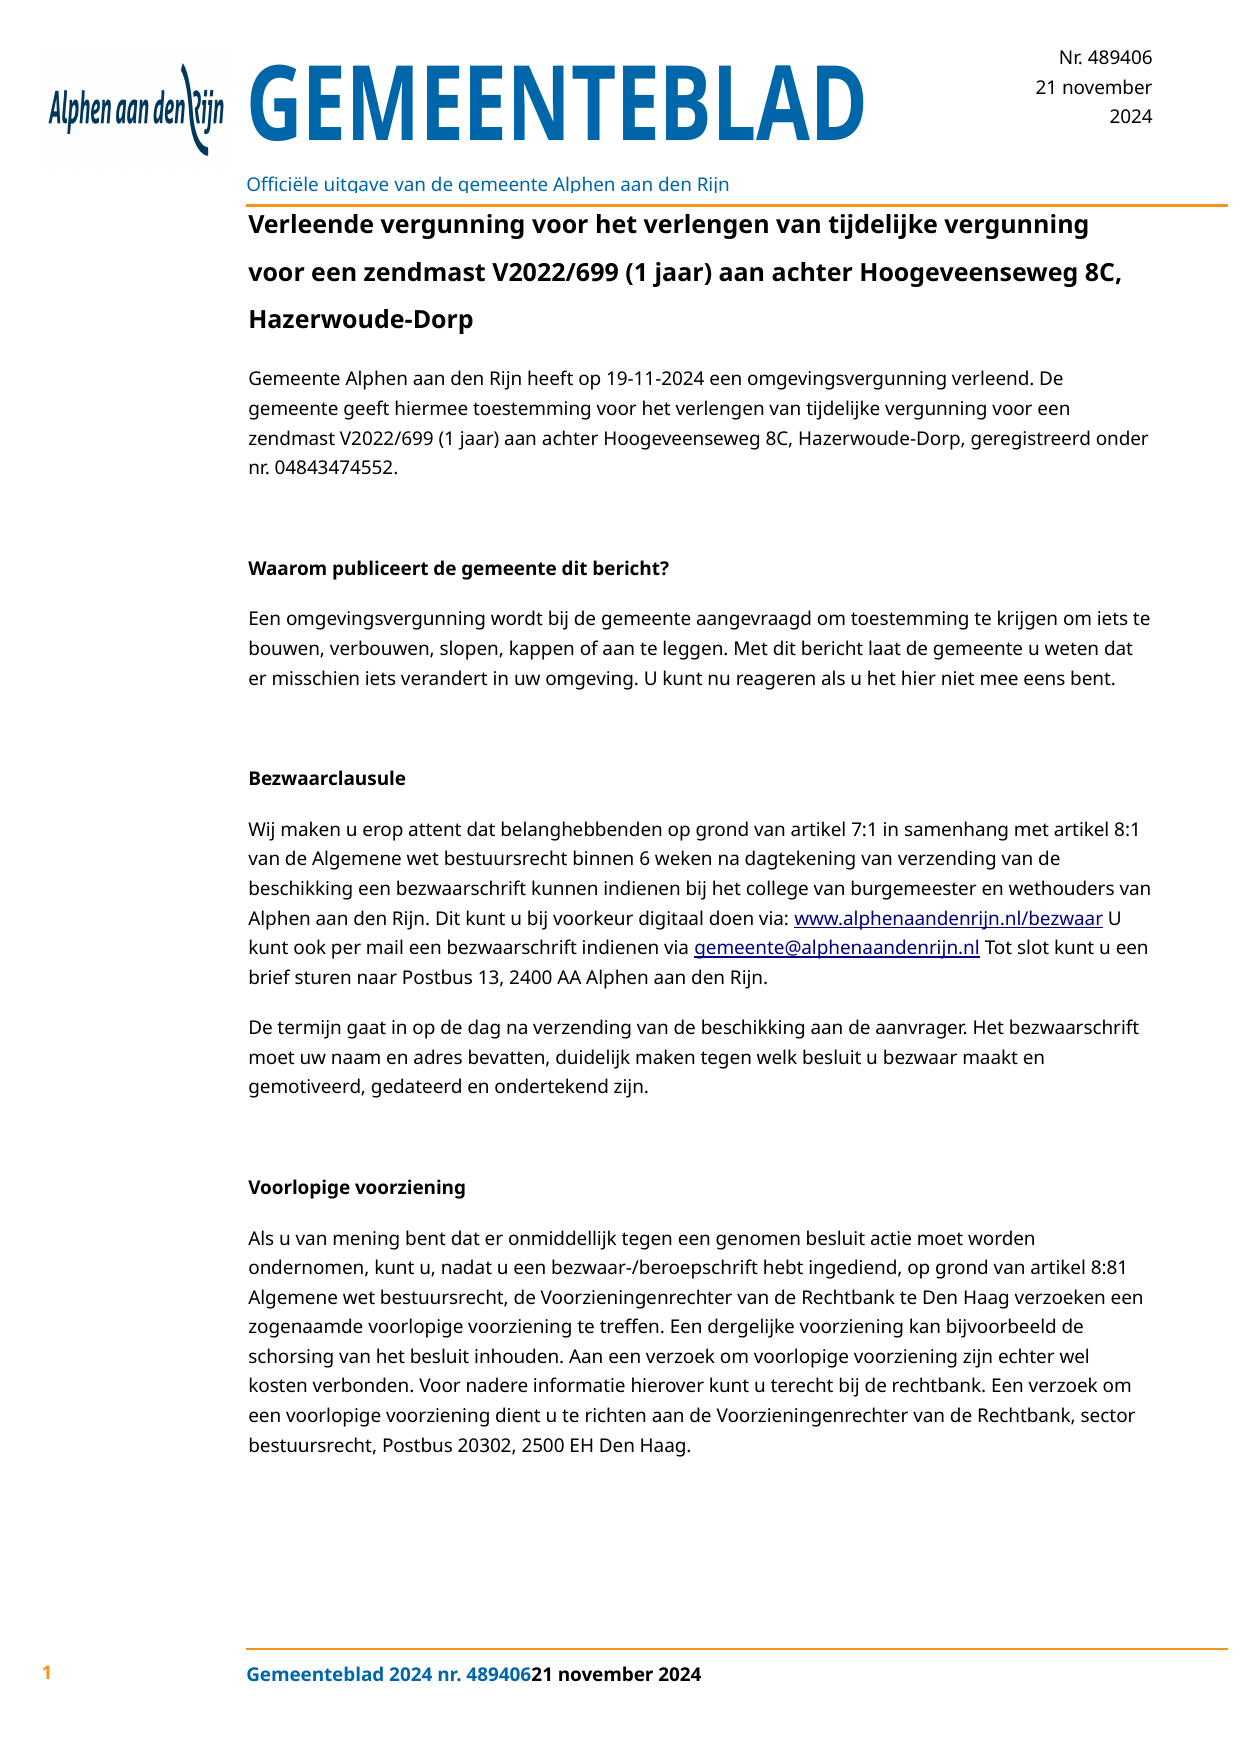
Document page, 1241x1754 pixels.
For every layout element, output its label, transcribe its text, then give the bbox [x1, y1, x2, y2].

text Een omgevingsvergunning wordt bij de gemeente aangevraagd om toestemming te krijgen om iets te bouwen, verbouwen, slopen, kappen of aan te leggen. Met dit bericht laat de gemeente u weten dat er misschien iets verandert in uw omgeving. U kunt nu reageren als u het hier niet mee eens bent. [248, 606, 1152, 690]
text Als u van mening bent dat er onmiddellijk tegen een genomen besluit actie moet worden ondernomen, kunt u, nadat u een bezwaar-/beroepschrift hebt ingediend, op grond van artikel 8:81 Algemene wet bestuursrecht, de Voorzieningenrechter van de Rechtbank te Den Haag verzoeken een zogenaamde voorlopige voorziening te treffen. Een dergelijke voorziening kan bijvoorbeeld de schorsing van het besluit inhouden. Aan een verzoek om voorlopige voorziening zijn echter wel kosten verbonden. Voor nadere informatie hierover kunt u terecht bij de rechtbank. Een verzoek om een voorlopige voorziening dient u te richten aan de Voorzieningenrechter van de Rechtbank, sector bestuursrecht, Postbus 20302, 2500 EH Den Haag. [248, 1225, 1152, 1457]
text Wij maken u erop attent dat belanghebbenden op grond van artikel 7:1 in samenhang met artikel 8:1 van de Algemene wet bestuursrecht binnen 6 weken na dagtekening van verzending van de beschikking een bezwaarschrift kunnen indienen bij het college van burgemeester en wethouders van Alphen aan den Rijn. Dit kunt u bij voorkeur digitaal doen via: www.alphenaandenrijn.nl/bezwaar U kunt ook per mail een bezwaarschrift indienen via gemeente@alphenaandenrijn.nl Tot slot kunt u een brief sturen naar Postbus 13, 2400 AA Alphen aan den Rijn. [248, 816, 1152, 989]
picture [41, 47, 231, 172]
text Verleende vergunning voor het verlengen van tijdelijke vergunning voor een zendmast V2022/699 (1 jaar) aan achter Hoogeveenseweg 8C, Hazerwoude-Dorp [248, 207, 1152, 336]
text Bezwaarclausule [248, 766, 1152, 791]
text De termijn gaat in op de dag na verzending van de beschikking aan de aanvrager. Het bezwaarschrift moet uw naam en adres bevatten, duidelijk maken tegen welk besluit u bezwaar maakt en gemotiveerd, gedateerd en ondertekend zijn. [248, 1014, 1152, 1099]
text Voorlopige voorziening [248, 1174, 1152, 1200]
text Waarom publiceert de gemeente dit bericht? [248, 555, 1152, 581]
text Gemeente Alphen aan den Rijn heeft op 19-11-2024 een omgevingsvergunning verleend. De gemeente geeft hiermee toestemming voor het verlengen van tijdelijke vergunning voor een zendmast V2022/699 (1 jaar) aan achter Hoogeveenseweg 8C, Hazerwoude-Dorp, geregistreerd onder nr. 04843474552. [248, 366, 1152, 480]
